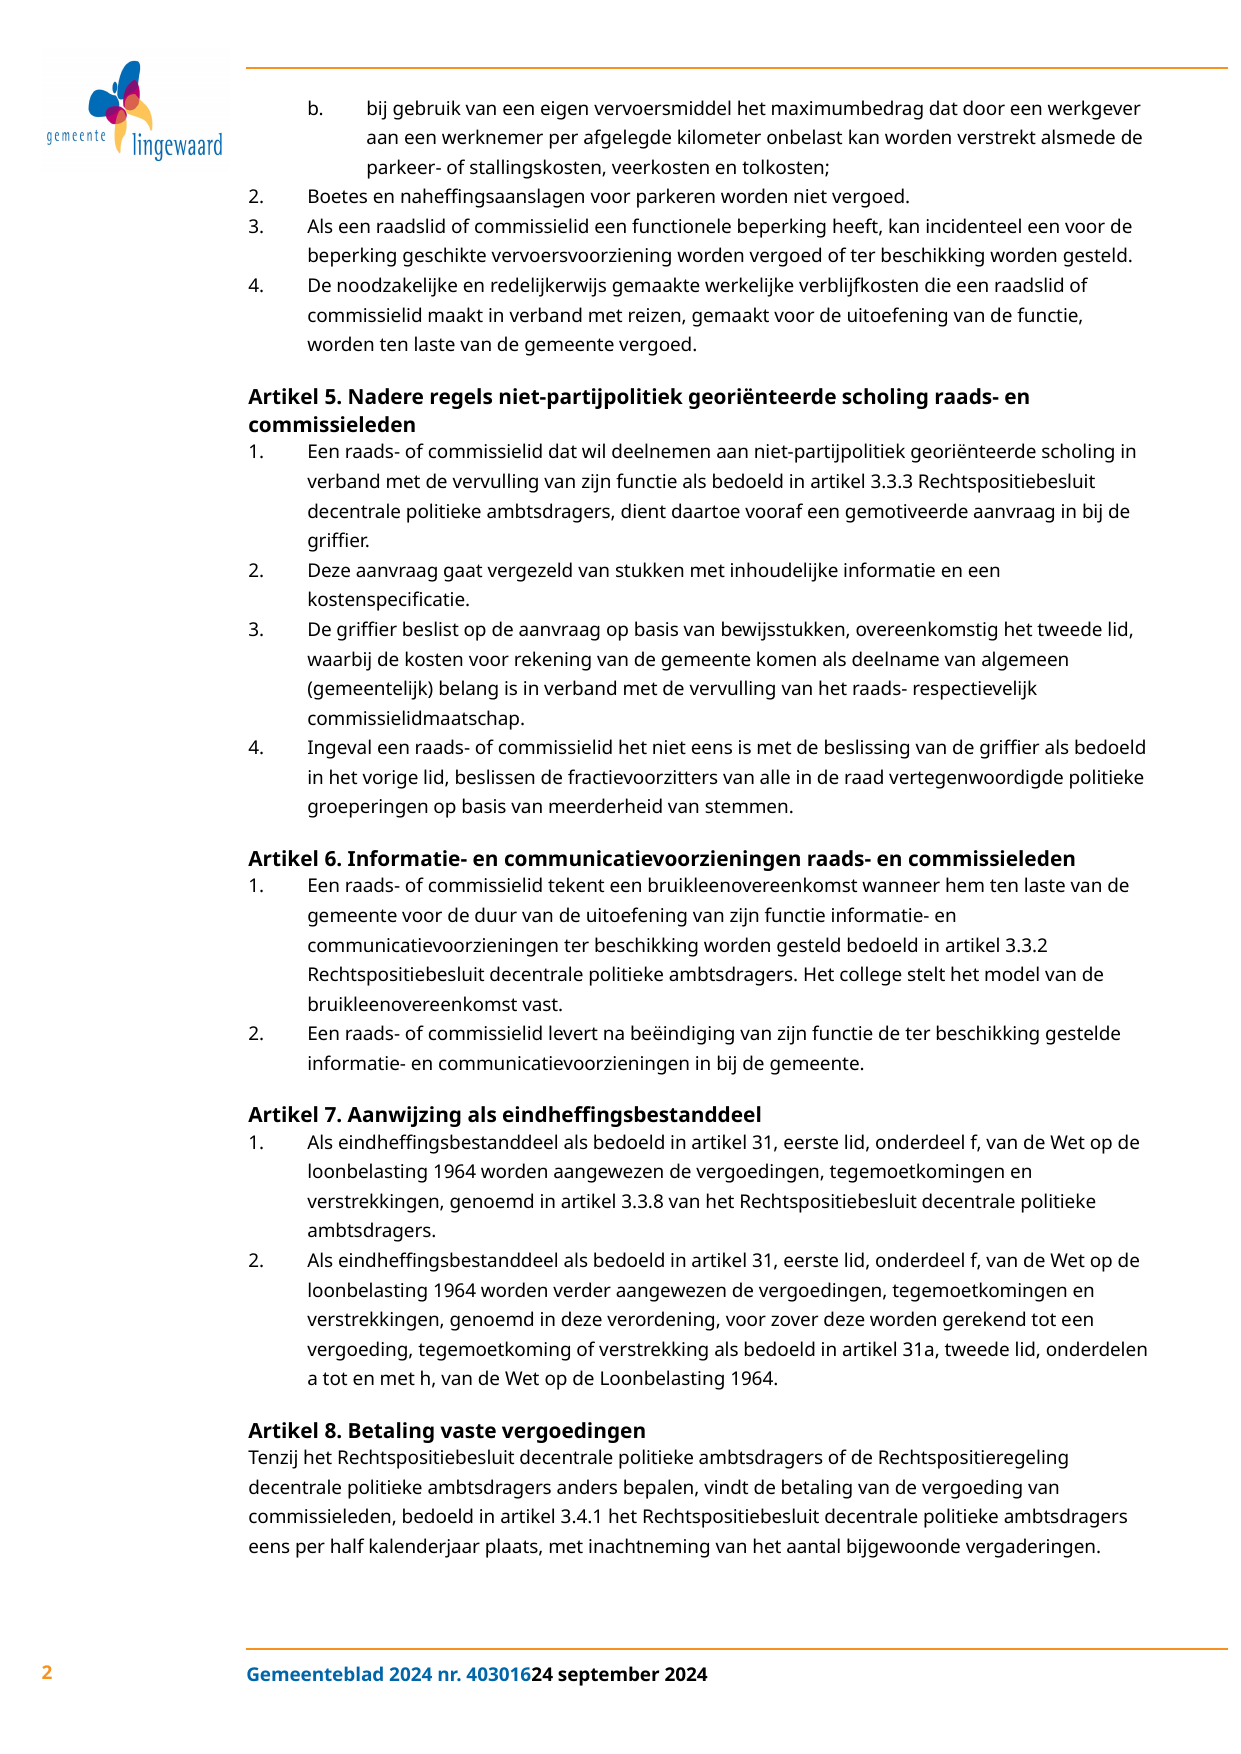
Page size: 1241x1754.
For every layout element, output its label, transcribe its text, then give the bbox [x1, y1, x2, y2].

list Een raads- of commissielid tekent een bruikleenovereenkomst wanneer hem ten laste van de gemeente voor de duur van de uitoefening van zijn functie informatie- en communicatievoorzieningen ter beschikking worden gesteld bedoeld in artikel 3.3.2 Rechtspositiebesluit decentrale politieke ambtsdragers. Het college stelt het model van de bruikleenovereenkomst vast. [248, 873, 1152, 1017]
list Een raads- of commissielid levert na beëindiging van zijn functie de ter beschikking gestelde informatie- en communicatievoorzieningen in bij de gemeente. [248, 1021, 1152, 1076]
list Als eindheffingsbestanddeel als bedoeld in artikel 31, eerste lid, onderdeel f, van de Wet op de loonbelasting 1964 worden verder aangewezen de vergoedingen, tegemoetkomingen en verstrekkingen, genoemd in deze verordening, voor zover deze worden gerekend tot een vergoeding, tegemoetkoming of verstrekking als bedoeld in artikel 31a, tweede lid, onderdelen a tot en met h, van de Wet op de Loonbelasting 1964. [248, 1247, 1152, 1391]
list Ingeval een raads- of commissielid het niet eens is met de beslissing van de griffier als bedoeld in het vorige lid, beslissen de fractievoorzitters van alle in de raad vertegenwoordigde politieke groeperingen op basis van meerderheid van stemmen. [248, 734, 1152, 819]
list Boetes en naheffingsaanslagen voor parkeren worden niet vergoed. [248, 183, 1152, 209]
text Artikel 8. Betaling vaste vergoedingen [248, 1416, 1152, 1444]
list Deze aanvraag gaat vergezeld van stukken met inhoudelijke informatie en een kostenspecificatie. [248, 557, 1152, 612]
text Artikel 5. Nadere regels niet-partijpolitiek georiënteerde scholing raads- en commissieleden [248, 382, 1152, 439]
picture [41, 47, 231, 172]
text Artikel 6. Informatie- en communicatievoorzieningen raads- en commissieleden [248, 844, 1152, 873]
list Als eindheffingsbestanddeel als bedoeld in artikel 31, eerste lid, onderdeel f, van de Wet op de loonbelasting 1964 worden aangewezen de vergoedingen, tegemoetkomingen en verstrekkingen, genoemd in artikel 3.3.8 van het Rechtspositiebesluit decentrale politieke ambtsdragers. [248, 1129, 1152, 1243]
text Artikel 7. Aanwijzing als eindheffingsbestanddeel [248, 1101, 1152, 1129]
list bij gebruik van een eigen vervoersmiddel het maximumbedrag dat door een werkgever aan een werknemer per afgelegde kilometer onbelast kan worden verstrekt alsmede de parkeer- of stallingskosten, veerkosten en tolkosten; [307, 95, 1152, 180]
list De griffier beslist op de aanvraag op basis van bewijsstukken, overeenkomstig het tweede lid, waarbij de kosten voor rekening van de gemeente komen als deelname van algemeen (gemeentelijk) belang is in verband met de vervulling van het raads- respectievelijk commissielidmaatschap. [248, 616, 1152, 731]
list De noodzakelijke en redelijkerwijs gemaakte werkelijke verblijfkosten die een raadslid of commissielid maakt in verband met reizen, gemaakt voor de uitoefening van de functie, worden ten laste van de gemeente vergoed. [248, 272, 1152, 357]
list Als een raadslid of commissielid een functionele beperking heeft, kan incidenteel een voor de beperking geschikte vervoersvoorziening worden vergoed of ter beschikking worden gesteld. [248, 213, 1152, 268]
list Een raads- of commissielid dat wil deelnemen aan niet-partijpolitiek georiënteerde scholing in verband met de vervulling van zijn functie als bedoeld in artikel 3.3.3 Rechtspositiebesluit decentrale politieke ambtsdragers, dient daartoe vooraf een gemotiveerde aanvraag in bij de griffier. [248, 439, 1152, 553]
text Tenzij het Rechtspositiebesluit decentrale politieke ambtsdragers of de Rechtspositieregeling decentrale politieke ambtsdragers anders bepalen, vindt de betaling van de vergoeding van commissieleden, bedoeld in artikel 3.4.1 het Rechtspositiebesluit decentrale politieke ambtsdragers eens per half kalenderjaar plaats, met inachtneming van het aantal bijgewoonde vergaderingen. [248, 1444, 1152, 1559]
